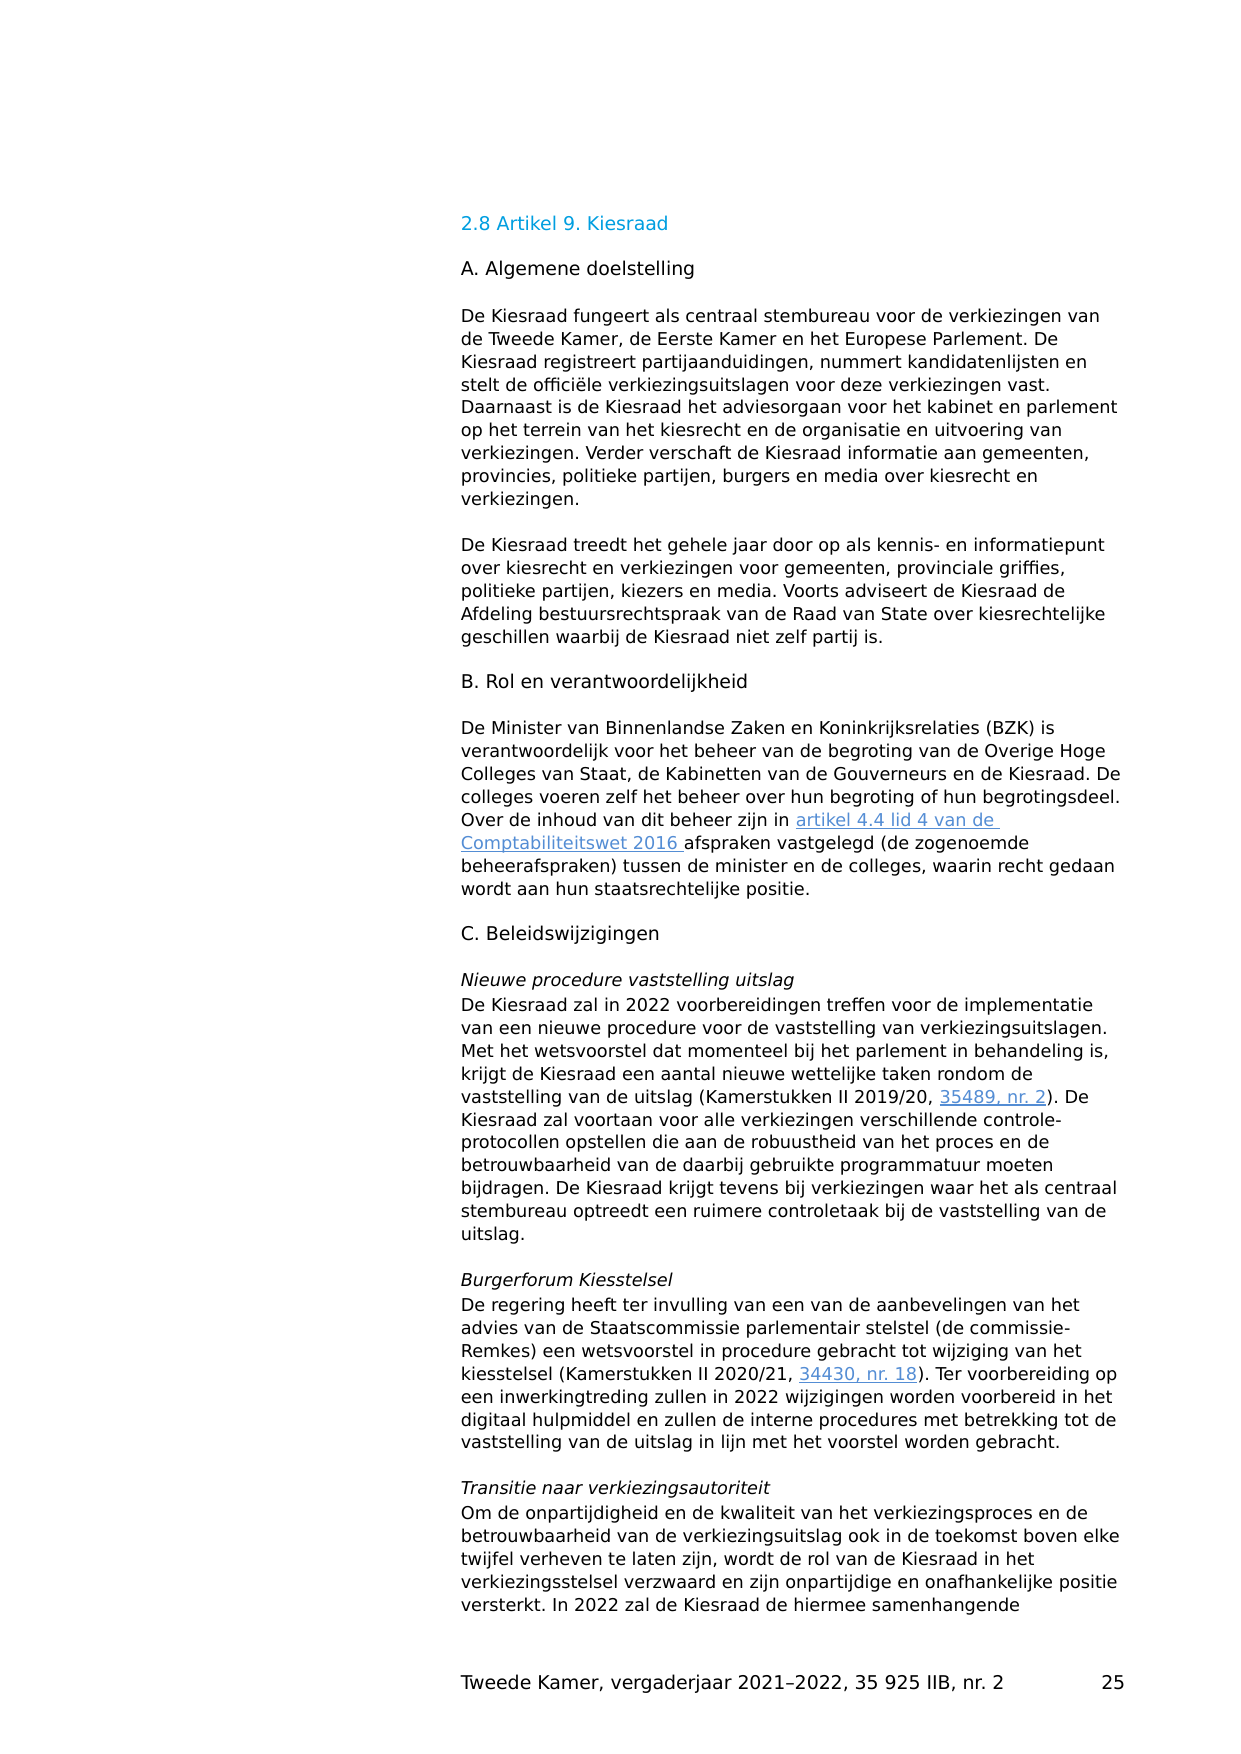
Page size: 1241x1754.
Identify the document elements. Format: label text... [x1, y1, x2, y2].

title B. Rol en verantwoordelijkheid [461, 671, 1125, 693]
title A. Algemene doelstelling [461, 258, 1125, 280]
title 2.8 Artikel 9. Kiesraad [461, 213, 1125, 235]
title C. Beleidswijzigingen [461, 922, 1125, 944]
text De Kiesraad fungeert als centraal stembureau voor de verkiezingen van de Tweede Kamer, de Eerste Kamer en het Europese Parlement. De Kiesraad registreert partijaanduidingen, nummert kandidatenlijsten en stelt de officiële verkiezingsuitslagen voor deze verkiezingen vast. Daarnaast is de Kiesraad het adviesorgaan voor het kabinet en parlement op het terrein van het kiesrecht en de organisatie en uitvoering van verkiezingen. Verder verschaft de Kiesraad informatie aan gemeenten, provincies, politieke partijen, burgers en media over kiesrecht en verkiezingen. [461, 304, 1125, 510]
text De Minister van Binnenlandse Zaken en Koninkrijksrelaties (BZK) is verantwoordelijk voor het beheer van de begroting van de Overige Hoge Colleges van Staat, de Kabinetten van de Gouverneurs en de Kiesraad. De colleges voeren zelf het beheer over hun begroting of hun begrotingsdeel. Over de inhoud van dit beheer zijn in artikel 4.4 lid 4 van de Comptabiliteitswet 2016 afspraken vastgelegd (de zogenoemde beheerafspraken) tussen de minister en de colleges, waarin recht gedaan wordt aan hun staatsrechtelijke positie. [461, 716, 1125, 899]
text Om de onpartijdigheid en de kwaliteit van het verkiezingsproces en de betrouwbaarheid van de verkiezingsuitslag ook in de toekomst boven elke twijfel verheven te laten zijn, wordt de rol van de Kiesraad in het verkiezingsstelsel verzwaard en zijn onpartijdige en onafhankelijke positie versterkt. In 2022 zal de Kiesraad de hiermee samenhangende [461, 1501, 1125, 1616]
text De Kiesraad treedt het gehele jaar door op als kennis- en informatiepunt over kiesrecht en verkiezingen voor gemeenten, provinciale griffies, politieke partijen, kiezers en media. Voorts adviseert de Kiesraad de Afdeling bestuursrechtspraak van de Raad van State over kiesrechtelijke geschillen waarbij de Kiesraad niet zelf partij is. [461, 533, 1125, 648]
text De Kiesraad zal in 2022 voorbereidingen treffen voor de implementatie van een nieuwe procedure voor de vaststelling van verkiezingsuitslagen. Met het wetsvoorstel dat momenteel bij het parlement in behandeling is, krijgt de Kiesraad een aantal nieuwe wettelijke taken rondom de vaststelling van de uitslag (Kamerstukken II 2019/20, 35489, nr. 2). De Kiesraad zal voortaan voor alle verkiezingen verschillende controle-protocollen opstellen die aan de robuustheid van het proces en de betrouwbaarheid van de daarbij gebruikte programmatuur moeten bijdragen. De Kiesraad krijgt tevens bij verkiezingen waar het als centraal stembureau optreedt een ruimere controletaak bij de vaststelling van de uitslag. [461, 993, 1125, 1245]
text Nieuwe procedure vaststelling uitslag [461, 968, 1125, 991]
text De regering heeft ter invulling van een van de aanbevelingen van het advies van de Staatscommissie parlementair stelstel (de commissie-Remkes) een wetsvoorstel in procedure gebracht tot wijziging van het kiesstelsel (Kamerstukken II 2020/21, 34430, nr. 18). Ter voorbereiding op een inwerkingtreding zullen in 2022 wijzigingen worden voorbereid in het digitaal hulpmiddel en zullen de interne procedures met betrekking tot de vaststelling van de uitslag in lijn met het voorstel worden gebracht. [461, 1293, 1125, 1453]
text Burgerforum Kiesstelsel [461, 1268, 1125, 1291]
text Transitie naar verkiezingsautoriteit [461, 1476, 1125, 1499]
